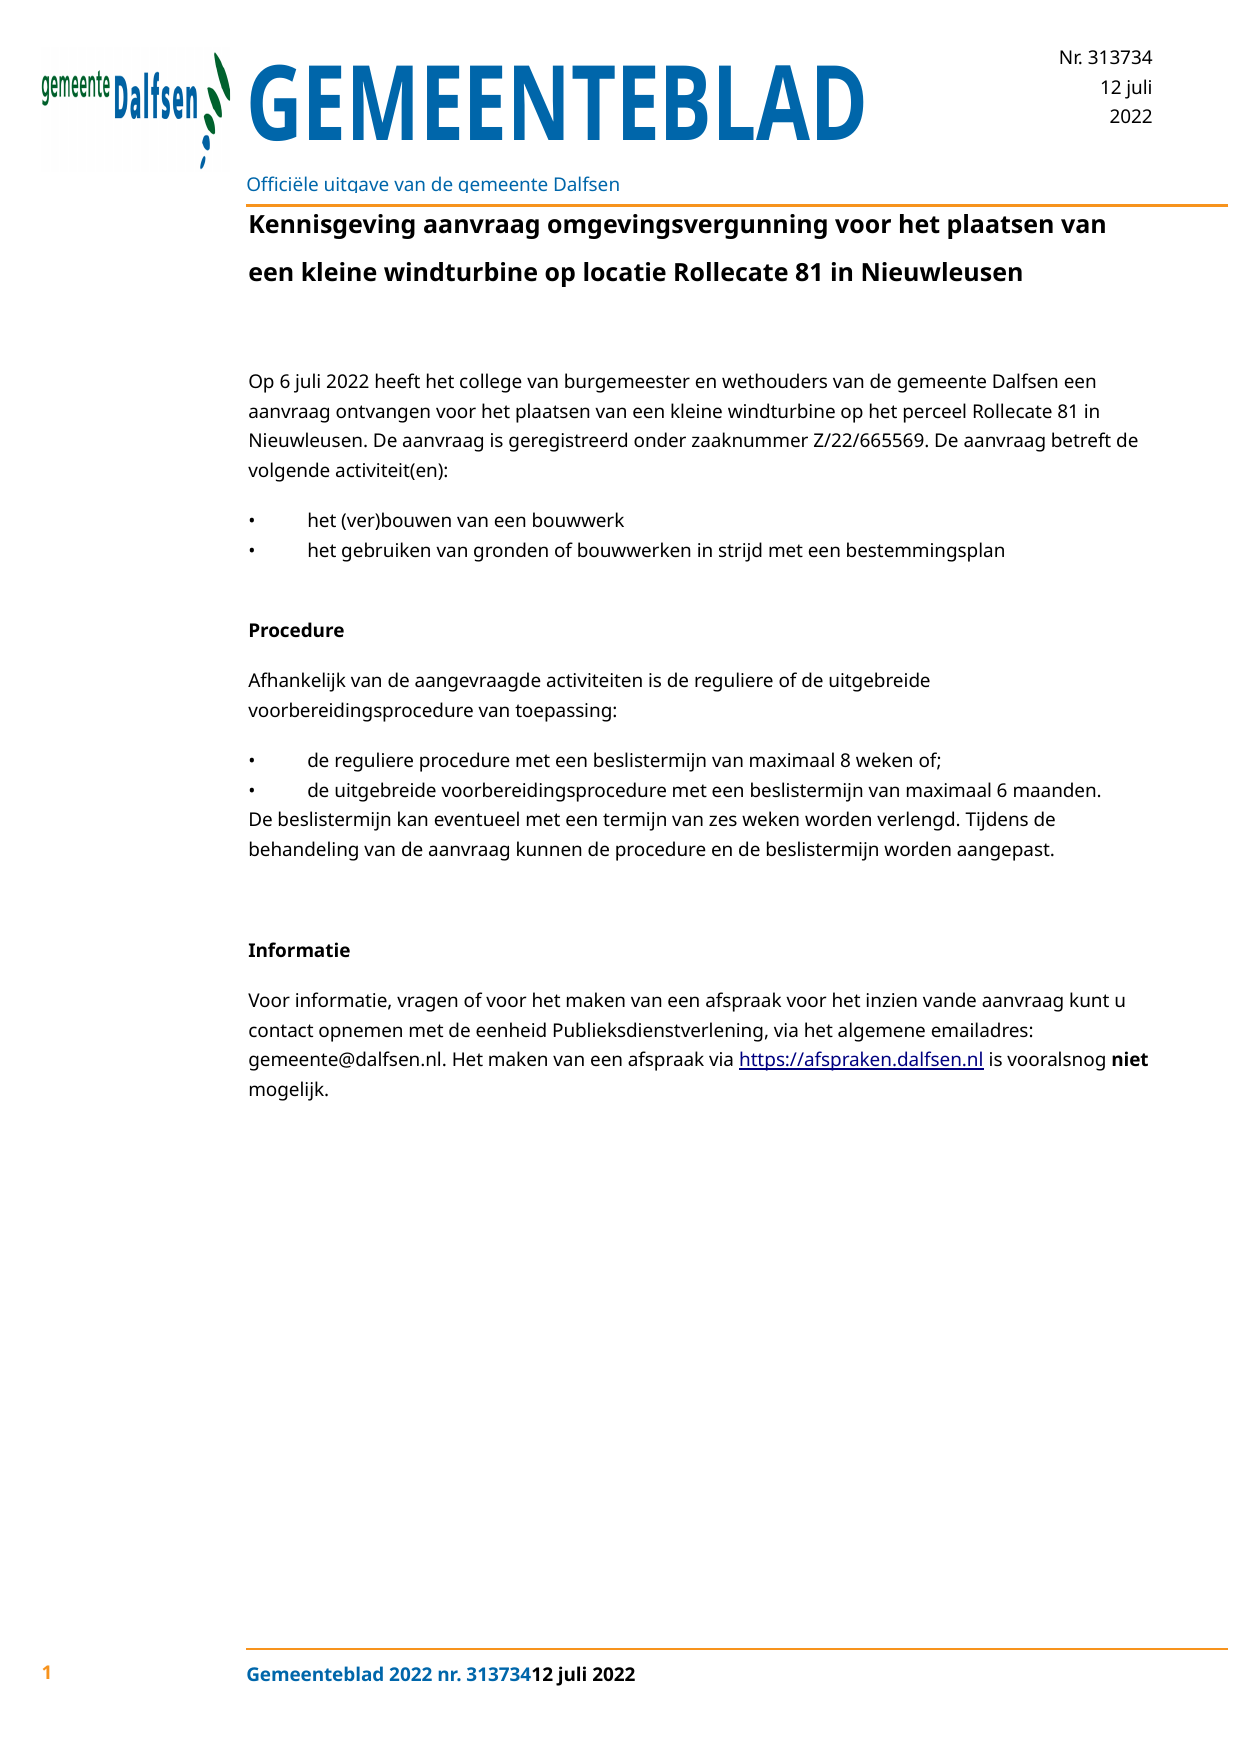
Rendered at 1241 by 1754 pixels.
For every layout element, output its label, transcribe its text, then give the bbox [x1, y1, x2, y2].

text Kennisgeving aanvraag omgevingsvergunning voor het plaatsen van een kleine windturbine op locatie Rollecate 81 in Nieuwleusen [248, 207, 1152, 288]
text Afhankelijk van de aangevraagde activiteiten is de reguliere of de uitgebreide voorbereidingsprocedure van toepassing: [248, 667, 1152, 723]
text Op 6 juli 2022 heeft het college van burgemeester en wethouders van de gemeente Dalfsen een aanvraag ontvangen voor het plaatsen van een kleine windturbine op het perceel Rollecate 81 in Nieuwleusen. De aanvraag is geregistreerd onder zaaknummer Z/22/665569. De aanvraag betreft de volgende activiteit(en): [248, 368, 1152, 483]
text De beslistermijn kan eventueel met een termijn van zes weken worden verlengd. Tijdens de behandeling van de aanvraag kunnen de procedure en de beslistermijn worden aangepast. [248, 807, 1152, 862]
text Procedure [248, 617, 1152, 643]
picture [41, 47, 231, 172]
list het (ver)bouwen van een bouwwerk [248, 507, 1152, 533]
list de reguliere procedure met een beslistermijn van maximaal 8 weken of; [248, 747, 1152, 773]
list het gebruiken van gronden of bouwwerken in strijd met een bestemmingsplan [248, 537, 1152, 563]
text Informatie [248, 937, 1152, 963]
list de uitgebreide voorbereidingsprocedure met een beslistermijn van maximaal 6 maanden. [248, 777, 1152, 803]
text Voor informatie, vragen of voor het maken van een afspraak voor het inzien vande aanvraag kunt u contact opnemen met de eenheid Publieksdienstverlening, via het algemene emailadres: gemeente@dalfsen.nl. Het maken van een afspraak via https://afspraken.dalfsen.nl is vooralsnog niet mogelijk. [248, 987, 1152, 1102]
